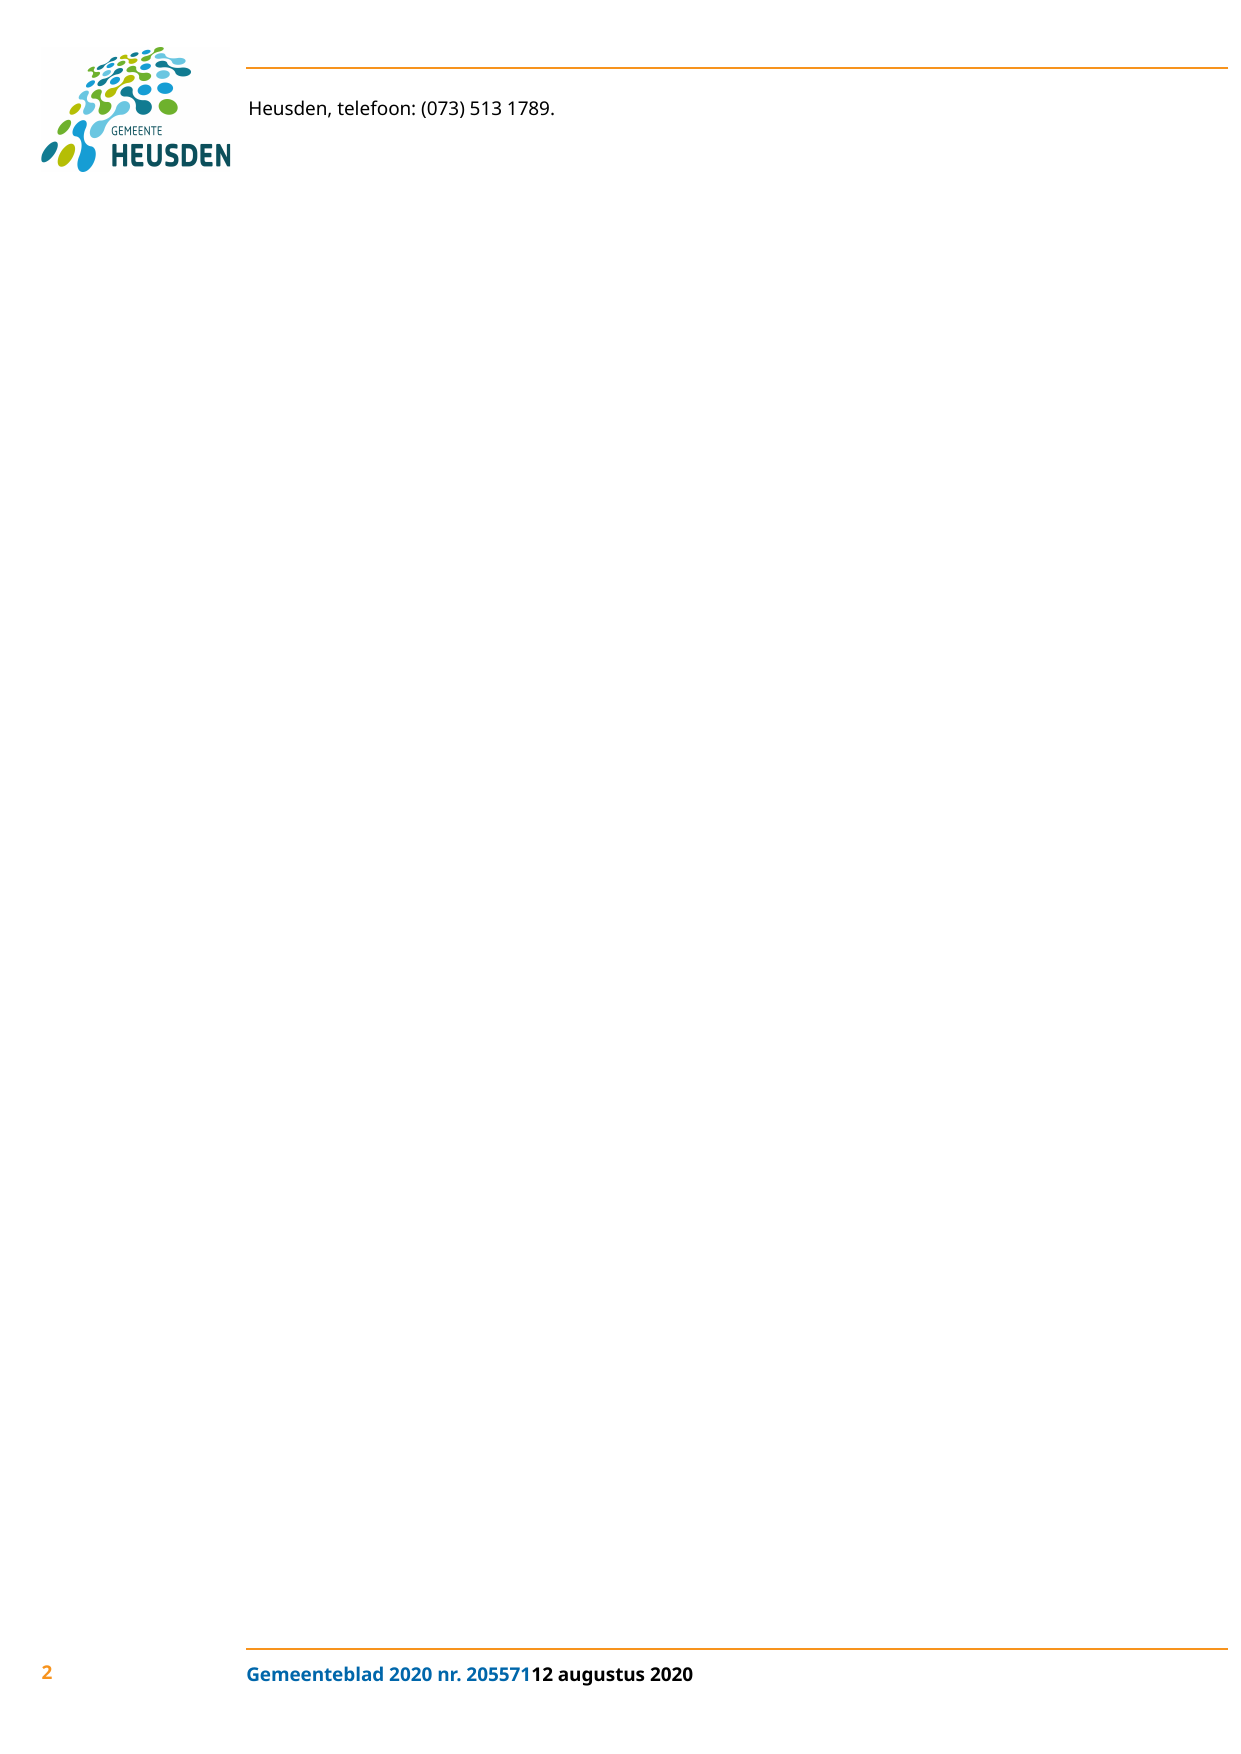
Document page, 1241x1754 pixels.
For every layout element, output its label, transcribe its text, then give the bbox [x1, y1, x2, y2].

picture [41, 47, 231, 172]
text Heusden, telefoon: (073) 513 1789. [248, 95, 1152, 121]
